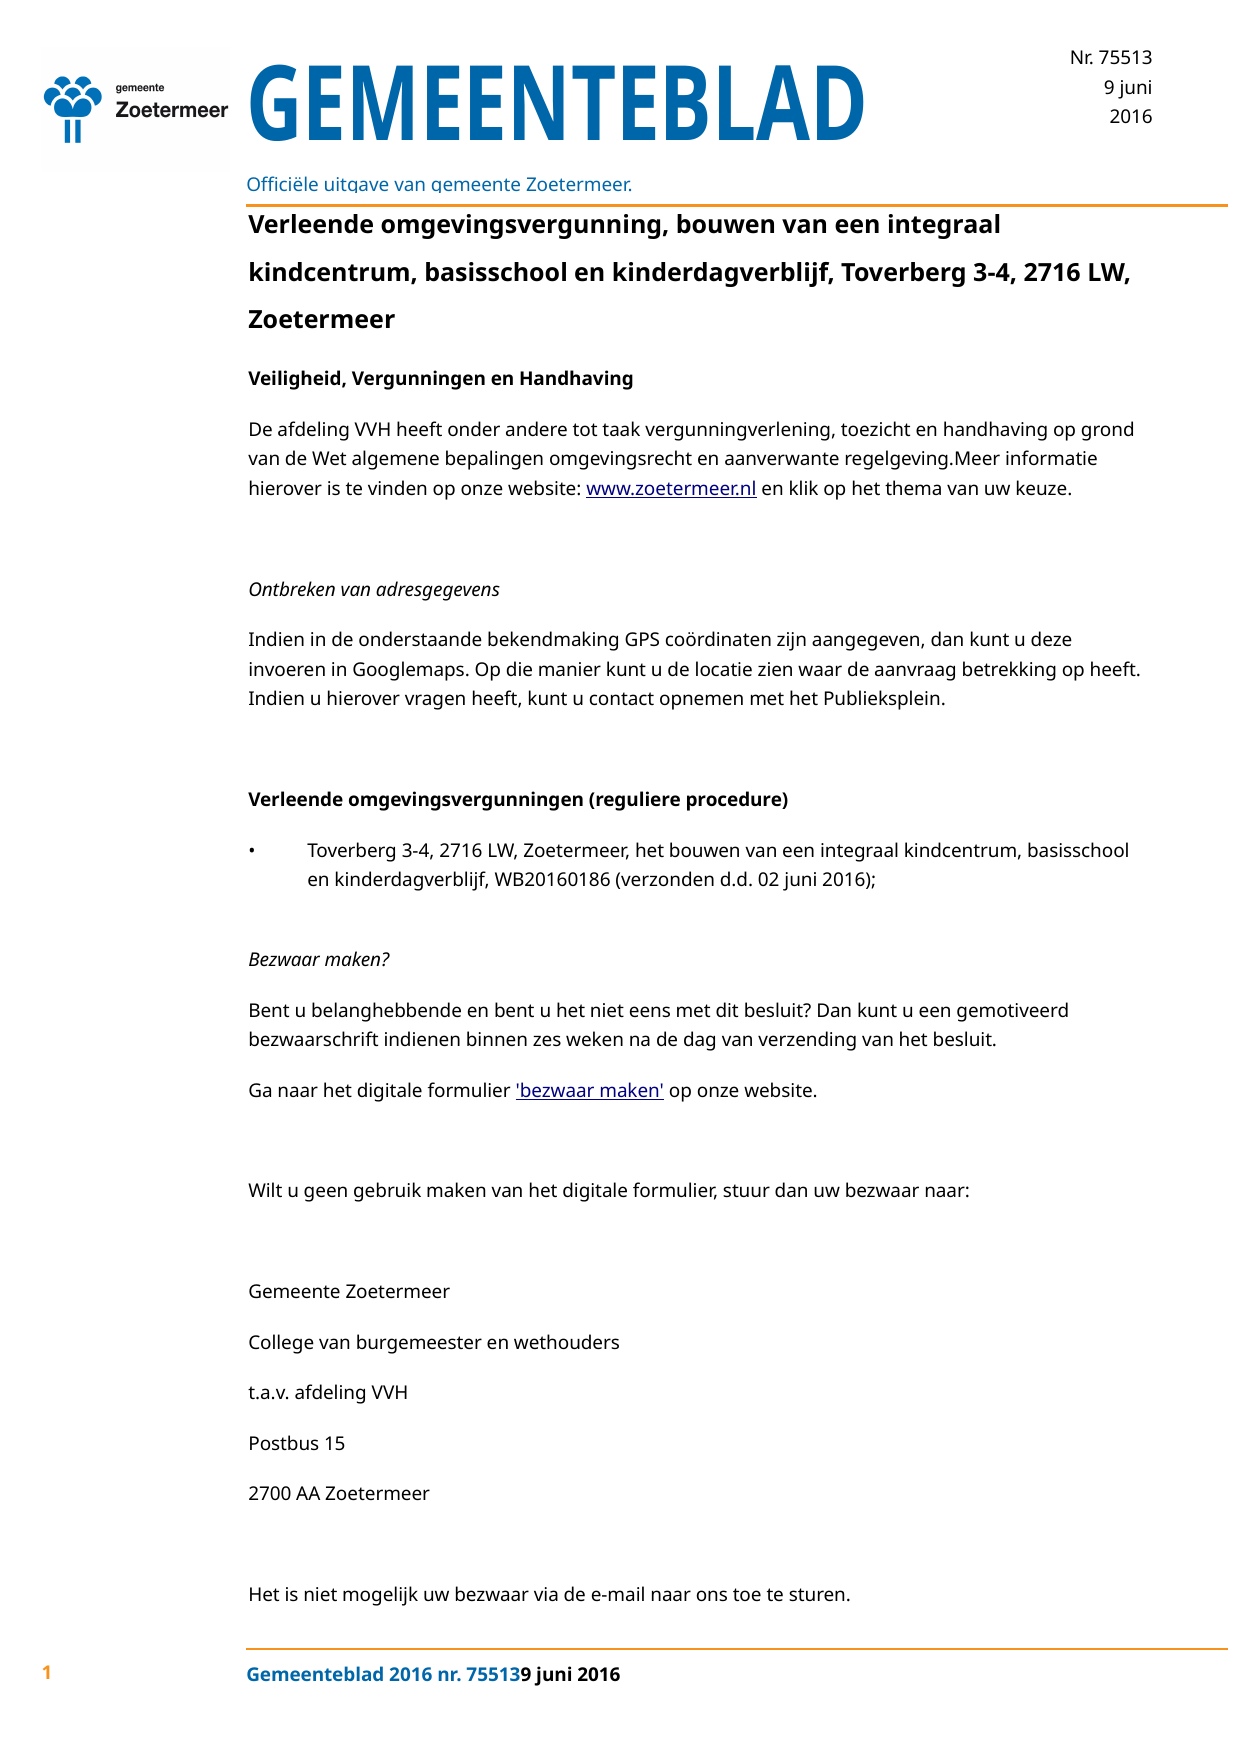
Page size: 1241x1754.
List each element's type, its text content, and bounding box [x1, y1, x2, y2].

list Toverberg 3-4, 2716 LW, Zoetermeer, het bouwen van een integraal kindcentrum, basisschool en kinderdagverblijf, WB20160186 (verzonden d.d. 02 juni 2016); [248, 837, 1152, 892]
picture [41, 47, 231, 172]
text Veiligheid, Vergunningen en Handhaving [248, 366, 1152, 391]
text De afdeling VVH heeft onder andere tot taak vergunningverlening, toezicht en handhaving op grond van de Wet algemene bepalingen omgevingsrecht en aanverwante regelgeving.Meer informatie hierover is te vinden op onze website: www.zoetermeer.nl en klik op het thema van uw keuze. [248, 416, 1152, 501]
text Het is niet mogelijk uw bezwaar via de e-mail naar ons toe te sturen. [248, 1581, 1152, 1607]
text Ga naar het digitale formulier 'bezwaar maken' op onze website. [248, 1077, 1152, 1102]
text Verleende omgevingsvergunning, bouwen van een integraal kindcentrum, basisschool en kinderdagverblijf, Toverberg 3-4, 2716 LW, Zoetermeer [248, 207, 1152, 336]
text College van burgemeester en wethouders [248, 1329, 1152, 1354]
text 2700 AA Zoetermeer [248, 1480, 1152, 1506]
text Gemeente Zoetermeer [248, 1278, 1152, 1304]
text Bezwaar maken? [248, 946, 1152, 972]
text Verleende omgevingsvergunningen (reguliere procedure) [248, 786, 1152, 812]
text Postbus 15 [248, 1430, 1152, 1455]
text t.a.v. afdeling VVH [248, 1379, 1152, 1405]
text Bent u belanghebbende en bent u het niet eens met dit besluit? Dan kunt u een gemotiveerd bezwaarschrift indienen binnen zes weken na de dag van verzending van het besluit. [248, 997, 1152, 1052]
text Ontbreken van adresgegevens [248, 576, 1152, 602]
text Indien in de onderstaande bekendmaking GPS coördinaten zijn aangegeven, dan kunt u deze invoeren in Googlemaps. Op die manier kunt u de locatie zien waar de aanvraag betrekking op heeft. Indien u hierover vragen heeft, kunt u contact opnemen met het Publieksplein. [248, 626, 1152, 711]
text Wilt u geen gebruik maken van het digitale formulier, stuur dan uw bezwaar naar: [248, 1178, 1152, 1203]
